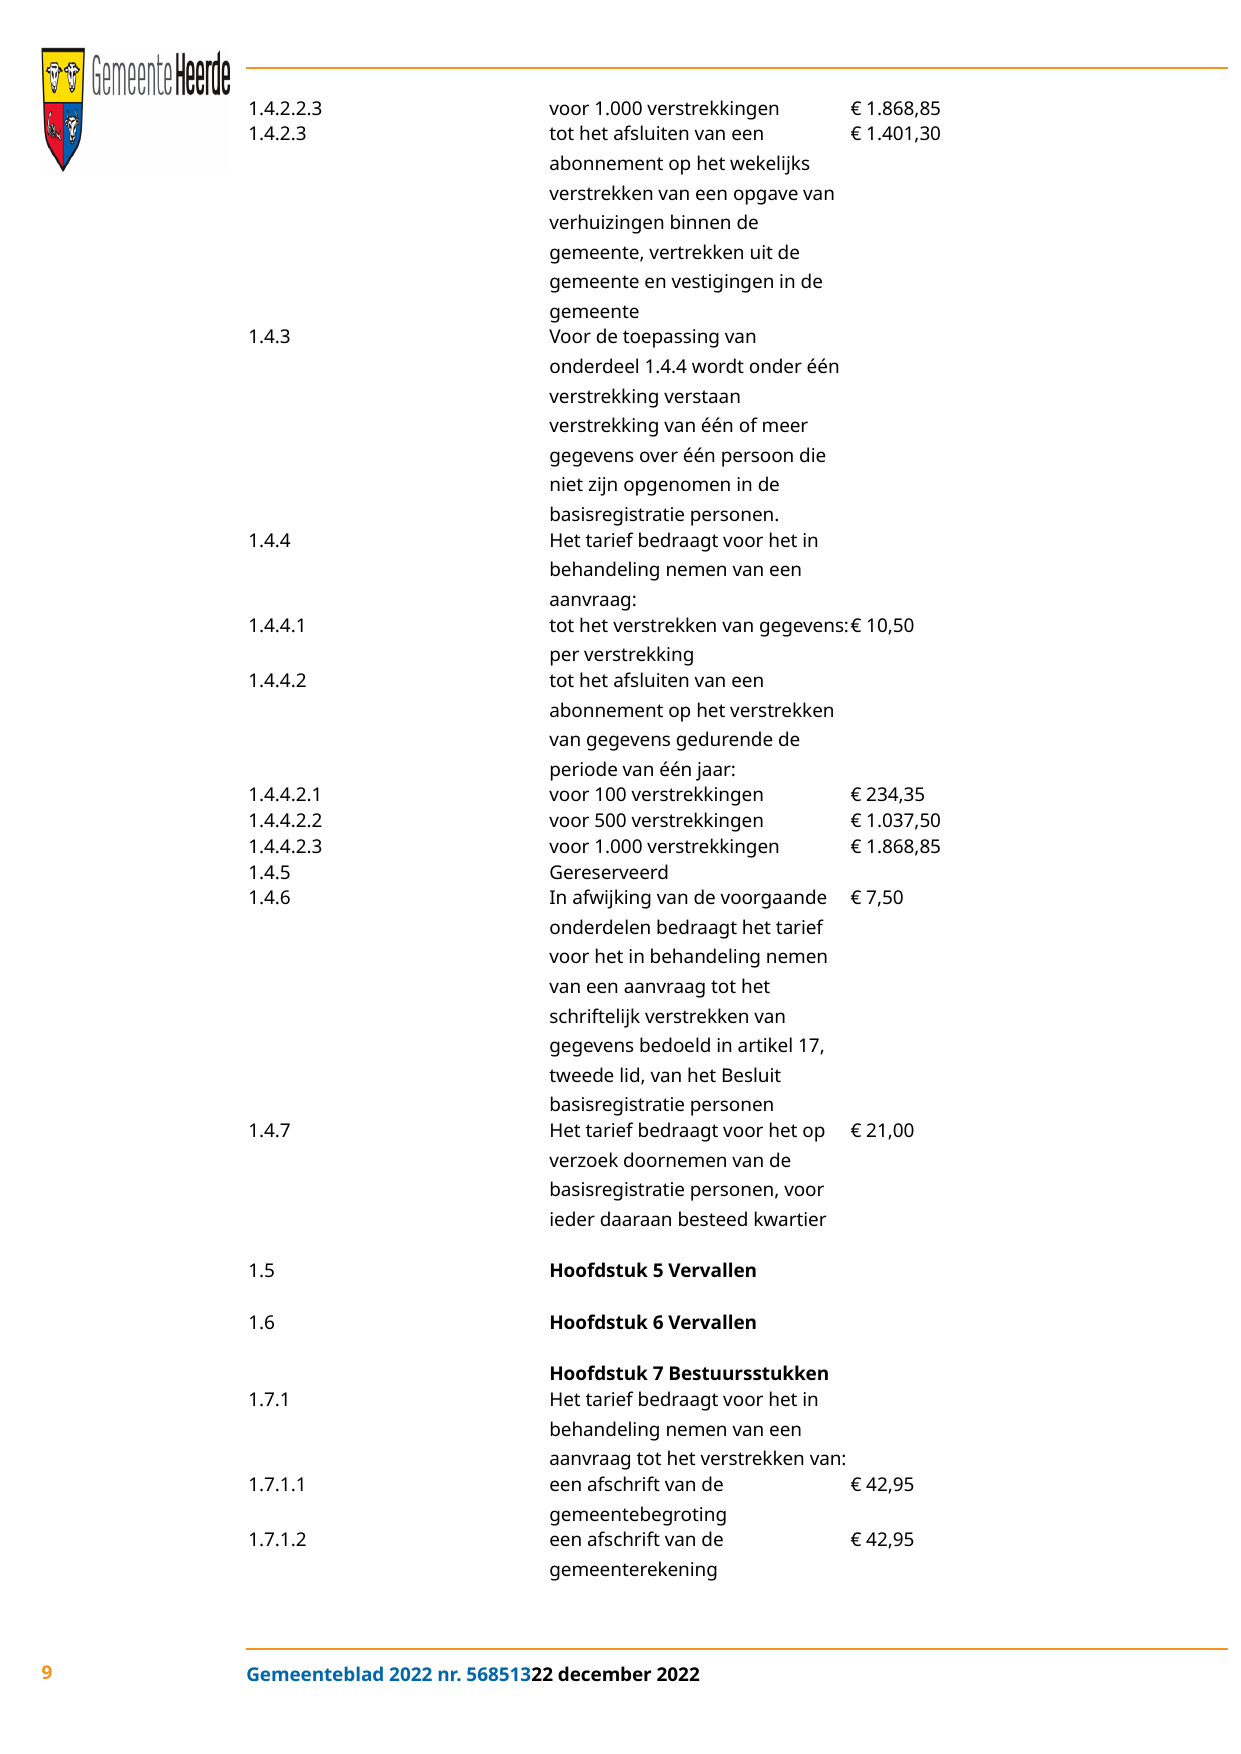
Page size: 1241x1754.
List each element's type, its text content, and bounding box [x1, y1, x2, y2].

table_cell [850, 1258, 1152, 1283]
table_cell Hoofdstuk 6 Vervallen [549, 1309, 850, 1335]
table_cell € 7,50 [850, 885, 1152, 1117]
table_cell 1.5 [248, 1258, 549, 1283]
table_cell [850, 667, 1152, 782]
table_cell [248, 1283, 549, 1309]
table_cell 1.4.4.2.2 [248, 808, 549, 833]
table_cell € 42,95 [850, 1526, 1152, 1582]
table_cell € 10,50 [850, 612, 1152, 667]
table_cell [248, 1582, 549, 1607]
table_cell Het tarief bedraagt voor het in behandeling nemen van een aanvraag: [549, 527, 850, 612]
picture [41, 47, 231, 172]
table_cell tot het afsluiten van een abonnement op het verstrekken van gegevens gedurende de periode van één jaar: [549, 667, 850, 782]
table_cell [850, 1283, 1152, 1309]
table_cell [850, 527, 1152, 612]
table_cell 1.4.5 [248, 859, 549, 884]
table_cell [549, 1335, 850, 1361]
table_cell Het tarief bedraagt voor het in behandeling nemen van een aanvraag tot het verstrekken van: [549, 1386, 850, 1471]
table_cell Voor de toepassing van onderdeel 1.4.4 wordt onder één verstrekking verstaan verstrekking van één of meer gegevens over één persoon die niet zijn opgenomen in de basisregistratie personen. [549, 324, 850, 527]
table_cell een afschrift van de gemeentebegroting [549, 1471, 850, 1526]
table_cell [850, 859, 1152, 884]
table_cell Het tarief bedraagt voor het op verzoek doornemen van de basisregistratie personen, voor ieder daaraan besteed kwartier [549, 1118, 850, 1232]
table_cell [248, 1232, 549, 1258]
table_cell € 21,00 [850, 1118, 1152, 1232]
table_cell voor 1.000 verstrekkingen [549, 95, 850, 121]
table_cell een afschrift van de gemeenterekening [549, 1526, 850, 1582]
table_cell 1.7.1 [248, 1386, 549, 1471]
table_cell In afwijking van de voorgaande onderdelen bedraagt het tarief voor het in behandeling nemen van een aanvraag tot het schriftelijk verstrekken van gegevens bedoeld in artikel 17, tweede lid, van het Besluit basisregistratie personen [549, 885, 850, 1117]
table_cell [850, 1582, 1152, 1607]
table_cell Gereserveerd [549, 859, 850, 884]
table_cell [850, 1386, 1152, 1471]
table_cell [549, 1582, 850, 1607]
table_cell tot het afsluiten van een abonnement op het wekelijks verstrekken van een opgave van verhuizingen binnen de gemeente, vertrekken uit de gemeente en vestigingen in de gemeente [549, 121, 850, 324]
table_cell 1.6 [248, 1309, 549, 1335]
table_cell Hoofdstuk 7 Bestuursstukken [549, 1361, 850, 1386]
table_cell 1.4.4 [248, 527, 549, 612]
table_cell [850, 1232, 1152, 1258]
table_cell voor 1.000 verstrekkingen [549, 833, 850, 859]
table_cell Hoofdstuk 5 Vervallen [549, 1258, 850, 1283]
table_cell € 1.868,85 [850, 833, 1152, 859]
table_cell [850, 1335, 1152, 1361]
table_cell 1.4.2.2.3 [248, 95, 549, 121]
table_cell 1.4.7 [248, 1118, 549, 1232]
table_cell € 234,35 [850, 782, 1152, 807]
table_cell [850, 324, 1152, 527]
table_cell [549, 1283, 850, 1309]
table_cell € 1.868,85 [850, 95, 1152, 121]
table_cell 1.4.4.2 [248, 667, 549, 782]
table_cell 1.4.3 [248, 324, 549, 527]
table_cell € 1.401,30 [850, 121, 1152, 324]
table_cell 1.7.1.1 [248, 1471, 549, 1526]
table_cell [248, 1335, 549, 1361]
table_cell [248, 1361, 549, 1386]
table_cell [850, 1309, 1152, 1335]
table_cell 1.4.4.1 [248, 612, 549, 667]
table_cell 1.4.6 [248, 885, 549, 1117]
table_cell tot het verstrekken van gegevens: per verstrekking [549, 612, 850, 667]
table_cell 1.4.4.2.1 [248, 782, 549, 807]
table_cell 1.7.1.2 [248, 1526, 549, 1582]
table_cell [850, 1361, 1152, 1386]
table_cell € 42,95 [850, 1471, 1152, 1526]
table_cell 1.4.4.2.3 [248, 833, 549, 859]
table_cell 1.4.2.3 [248, 121, 549, 324]
table_cell € 1.037,50 [850, 808, 1152, 833]
table_cell voor 100 verstrekkingen [549, 782, 850, 807]
table_cell voor 500 verstrekkingen [549, 808, 850, 833]
table_cell [549, 1232, 850, 1258]
